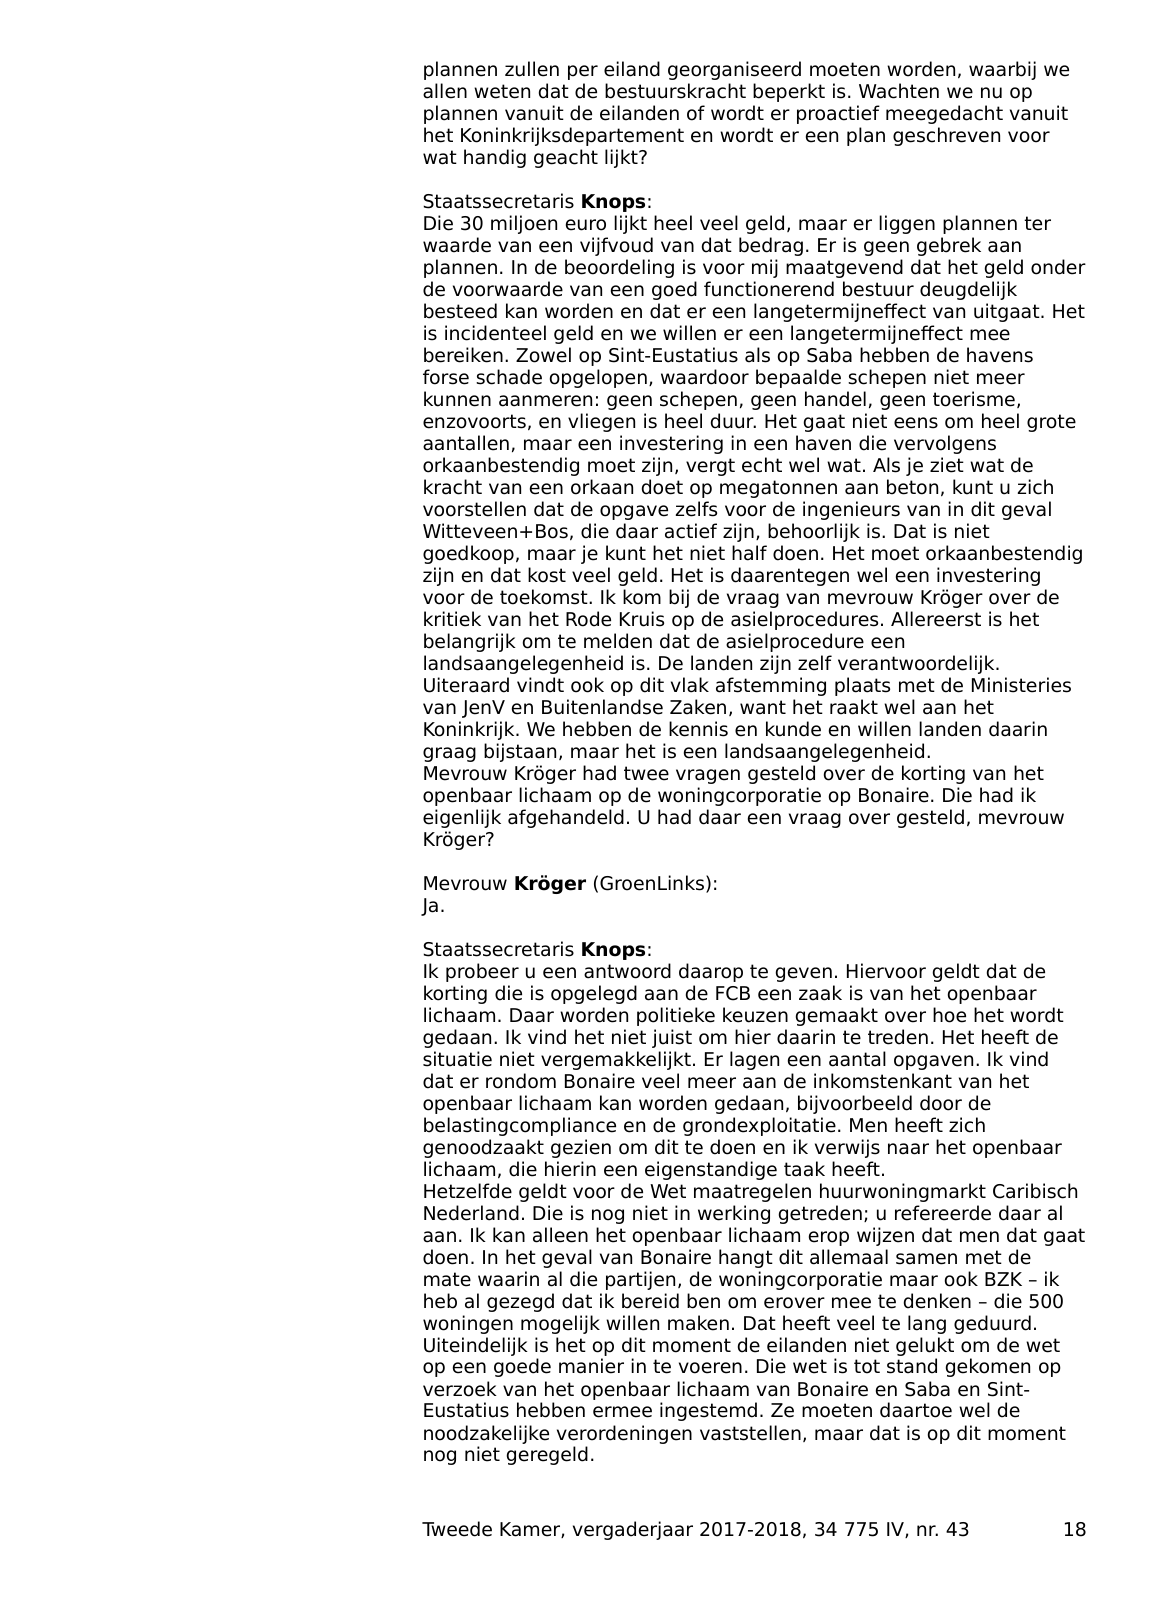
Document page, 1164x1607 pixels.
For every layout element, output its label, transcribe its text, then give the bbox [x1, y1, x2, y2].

text Staatssecretaris Knops: [422, 191, 1087, 213]
text Ja. [422, 895, 1087, 917]
text Staatssecretaris Knops: [422, 939, 1087, 961]
text Ik probeer u een antwoord daarop te geven. Hiervoor geldt dat de korting die is opgelegd aan de FCB een zaak is van het openbaar lichaam. Daar worden politieke keuzen gemaakt over hoe het wordt gedaan. Ik vind het niet juist om hier daarin te treden. Het heeft de situatie niet vergemakkelijkt. Er lagen een aantal opgaven. Ik vind dat er rondom Bonaire veel meer aan de inkomstenkant van het openbaar lichaam kan worden gedaan, bijvoorbeeld door de belastingcompliance en de grondexploitatie. Men heeft zich genoodzaakt gezien om dit te doen en ik verwijs naar het openbaar lichaam, die hierin een eigenstandige taak heeft. [422, 961, 1087, 1181]
text Mevrouw Kröger had twee vragen gesteld over de korting van het openbaar lichaam op de woningcorporatie op Bonaire. Die had ik eigenlijk afgehandeld. U had daar een vraag over gesteld, mevrouw Kröger? [422, 763, 1087, 851]
text plannen zullen per eiland georganiseerd moeten worden, waarbij we allen weten dat de bestuurskracht beperkt is. Wachten we nu op plannen vanuit de eilanden of wordt er proactief meegedacht vanuit het Koninkrijksdepartement en wordt er een plan geschreven voor wat handig geacht lijkt? [422, 59, 1087, 169]
text Die 30 miljoen euro lijkt heel veel geld, maar er liggen plannen ter waarde van een vijfvoud van dat bedrag. Er is geen gebrek aan plannen. In de beoordeling is voor mij maatgevend dat het geld onder de voorwaarde van een goed functionerend bestuur deugdelijk besteed kan worden en dat er een langetermijneffect van uitgaat. Het is incidenteel geld en we willen er een langetermijneffect mee bereiken. Zowel op Sint-Eustatius als op Saba hebben de havens forse schade opgelopen, waardoor bepaalde schepen niet meer kunnen aanmeren: geen schepen, geen handel, geen toerisme, enzovoorts, en vliegen is heel duur. Het gaat niet eens om heel grote aantallen, maar een investering in een haven die vervolgens orkaanbestendig moet zijn, vergt echt wel wat. Als je ziet wat de kracht van een orkaan doet op megatonnen aan beton, kunt u zich voorstellen dat de opgave zelfs voor de ingenieurs van in dit geval Witteveen+Bos, die daar actief zijn, behoorlijk is. Dat is niet goedkoop, maar je kunt het niet half doen. Het moet orkaanbestendig zijn en dat kost veel geld. Het is daarentegen wel een investering voor de toekomst. Ik kom bij de vraag van mevrouw Kröger over de kritiek van het Rode Kruis op de asielprocedures. Allereerst is het belangrijk om te melden dat de asielprocedure een landsaangelegenheid is. De landen zijn zelf verantwoordelijk. Uiteraard vindt ook op dit vlak afstemming plaats met de Ministeries van JenV en Buitenlandse Zaken, want het raakt wel aan het Koninkrijk. We hebben de kennis en kunde en willen landen daarin graag bijstaan, maar het is een landsaangelegenheid. [422, 213, 1087, 763]
text Mevrouw Kröger (GroenLinks): [422, 873, 1087, 895]
text Hetzelfde geldt voor de Wet maatregelen huurwoningmarkt Caribisch Nederland. Die is nog niet in werking getreden; u refereerde daar al aan. Ik kan alleen het openbaar lichaam erop wijzen dat men dat gaat doen. In het geval van Bonaire hangt dit allemaal samen met de mate waarin al die partijen, de woningcorporatie maar ook BZK – ik heb al gezegd dat ik bereid ben om erover mee te denken – die 500 woningen mogelijk willen maken. Dat heeft veel te lang geduurd. Uiteindelijk is het op dit moment de eilanden niet gelukt om de wet op een goede manier in te voeren. Die wet is tot stand gekomen op verzoek van het openbaar lichaam van Bonaire en Saba en Sint-Eustatius hebben ermee ingestemd. Ze moeten daartoe wel de noodzakelijke verordeningen vaststellen, maar dat is op dit moment nog niet geregeld. [422, 1181, 1087, 1466]
